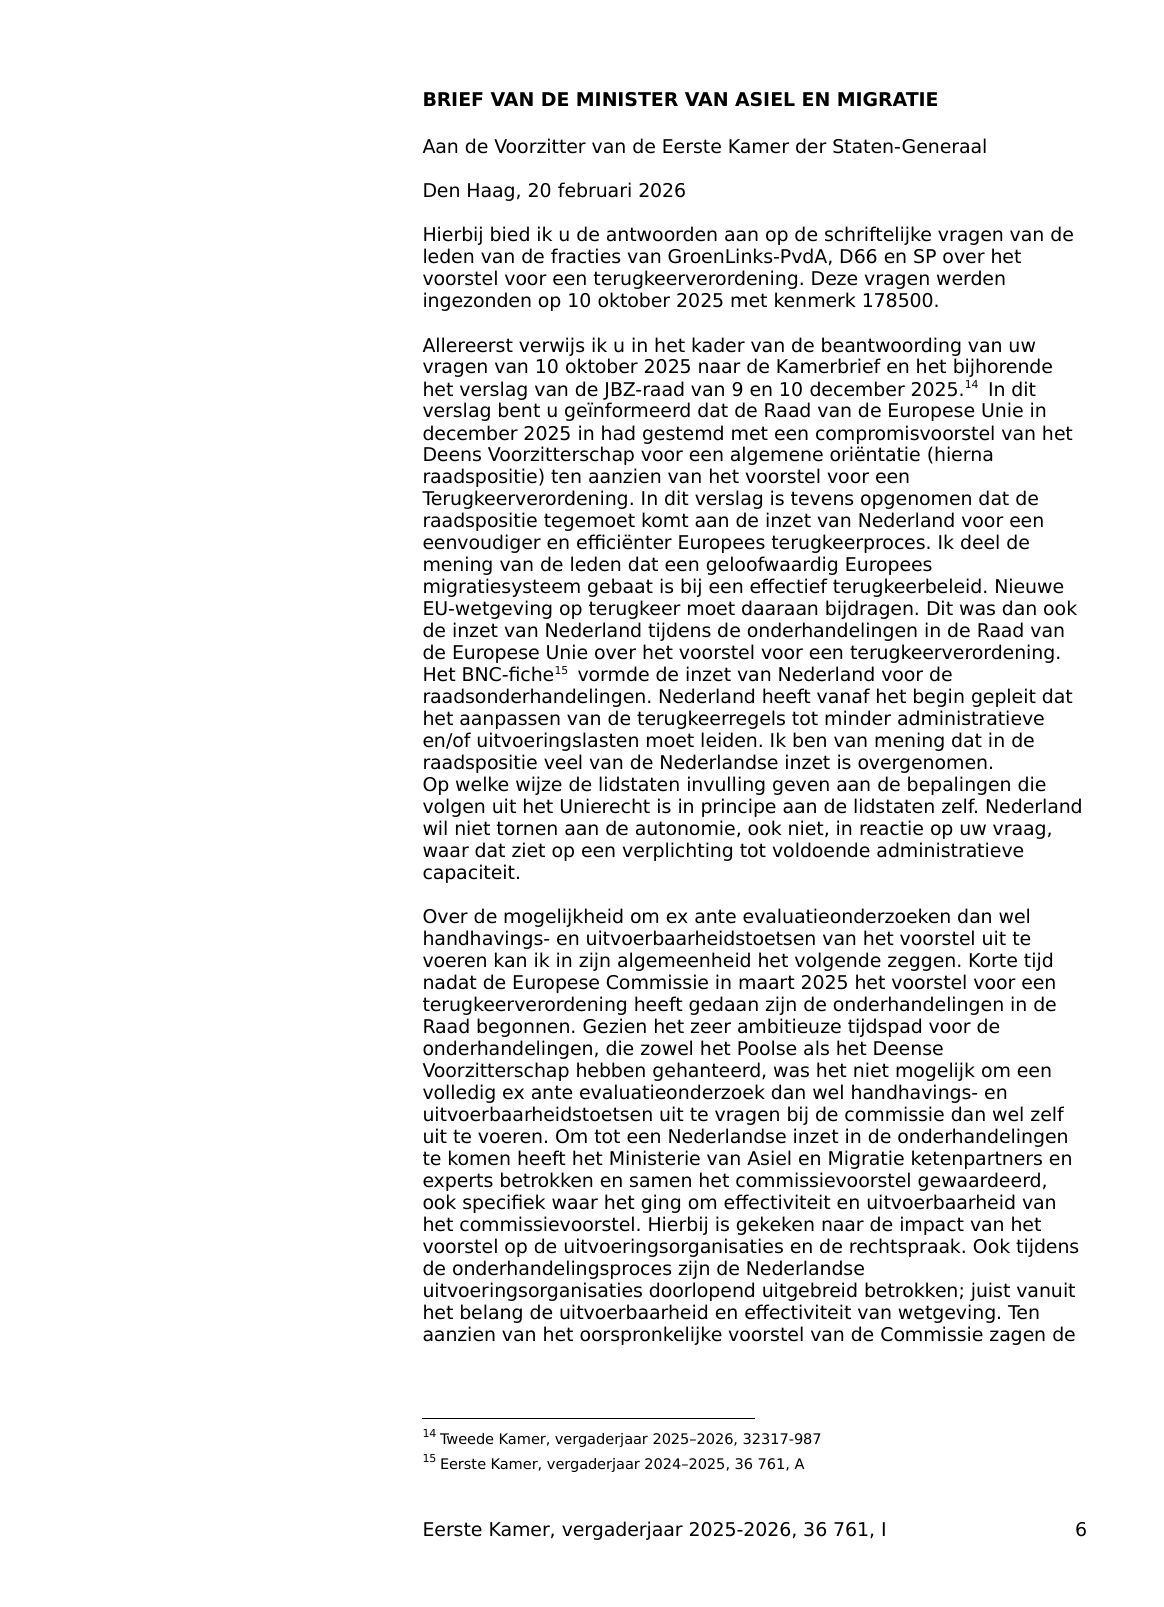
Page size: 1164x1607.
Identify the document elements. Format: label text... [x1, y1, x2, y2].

text Allereerst verwijs ik u in het kader van de beantwoording van uw vragen van 10 oktober 2025 naar de Kamerbrief en het bijhorende het verslag van de JBZ-raad van 9 en 10 december 2025. In dit verslag bent u geïnformeerd dat de Raad van de Europese Unie in december 2025 in had gestemd met een compromisvoorstel van het Deens Voorzitterschap voor een algemene oriëntatie (hierna raadspositie) ten aanzien van het voorstel voor een Terugkeerverordening. In dit verslag is tevens opgenomen dat de raadspositie tegemoet komt aan de inzet van Nederland voor een eenvoudiger en efficiënter Europees terugkeerproces. Ik deel de mening van de leden dat een geloofwaardig Europees migratiesysteem gebaat is bij een effectief terugkeerbeleid. Nieuwe EU-wetgeving op terugkeer moet daaraan bijdragen. Dit was dan ook de inzet van Nederland tijdens de onderhandelingen in de Raad van de Europese Unie over het voorstel voor een terugkeerverordening. Het BNC-fiche vormde de inzet van Nederland voor de raadsonderhandelingen. Nederland heeft vanaf het begin gepleit dat het aanpassen van de terugkeerregels tot minder administratieve en/of uitvoeringslasten moet leiden. Ik ben van mening dat in de raadspositie veel van de Nederlandse inzet is overgenomen. [422, 334, 1087, 774]
text Tweede Kamer, vergaderjaar 2025–2026, 32317-987 [422, 1427, 1087, 1449]
subtitle BRIEF VAN DE MINISTER VAN ASIEL EN MIGRATIE [422, 89, 1087, 111]
text Eerste Kamer, vergaderjaar 2024–2025, 36 761, A [422, 1452, 1087, 1474]
text Den Haag, 20 februari 2026 [422, 180, 1087, 202]
text Hierbij bied ik u de antwoorden aan op de schriftelijke vragen van de leden van de fracties van GroenLinks-PvdA, D66 en SP over het voorstel voor een terugkeerverordening. Deze vragen werden ingezonden op 10 oktober 2025 met kenmerk 178500. [422, 224, 1087, 312]
text Aan de Voorzitter van de Eerste Kamer der Staten-Generaal [422, 136, 1087, 158]
text Over de mogelijkheid om ex ante evaluatieonderzoeken dan wel handhavings- en uitvoerbaarheidstoetsen van het voorstel uit te voeren kan ik in zijn algemeenheid het volgende zeggen. Korte tijd nadat de Europese Commissie in maart 2025 het voorstel voor een terugkeerverordening heeft gedaan zijn de onderhandelingen in de Raad begonnen. Gezien het zeer ambitieuze tijdspad voor de onderhandelingen, die zowel het Poolse als het Deense Voorzitterschap hebben gehanteerd, was het niet mogelijk om een volledig ex ante evaluatieonderzoek dan wel handhavings- en uitvoerbaarheidstoetsen uit te vragen bij de commissie dan wel zelf uit te voeren. Om tot een Nederlandse inzet in de onderhandelingen te komen heeft het Ministerie van Asiel en Migratie ketenpartners en experts betrokken en samen het commissievoorstel gewaardeerd, ook specifiek waar het ging om effectiviteit en uitvoerbaarheid van het commissievoorstel. Hierbij is gekeken naar de impact van het voorstel op de uitvoeringsorganisaties en de rechtspraak. Ook tijdens de onderhandelingsproces zijn de Nederlandse uitvoeringsorganisaties doorlopend uitgebreid betrokken; juist vanuit het belang de uitvoerbaarheid en effectiviteit van wetgeving. Ten aanzien van het oorspronkelijke voorstel van de Commissie zagen de [422, 906, 1087, 1346]
text Op welke wijze de lidstaten invulling geven aan de bepalingen die volgen uit het Unierecht is in principe aan de lidstaten zelf. Nederland wil niet tornen aan de autonomie, ook niet, in reactie op uw vraag, waar dat ziet op een verplichting tot voldoende administratieve capaciteit. [422, 774, 1087, 884]
